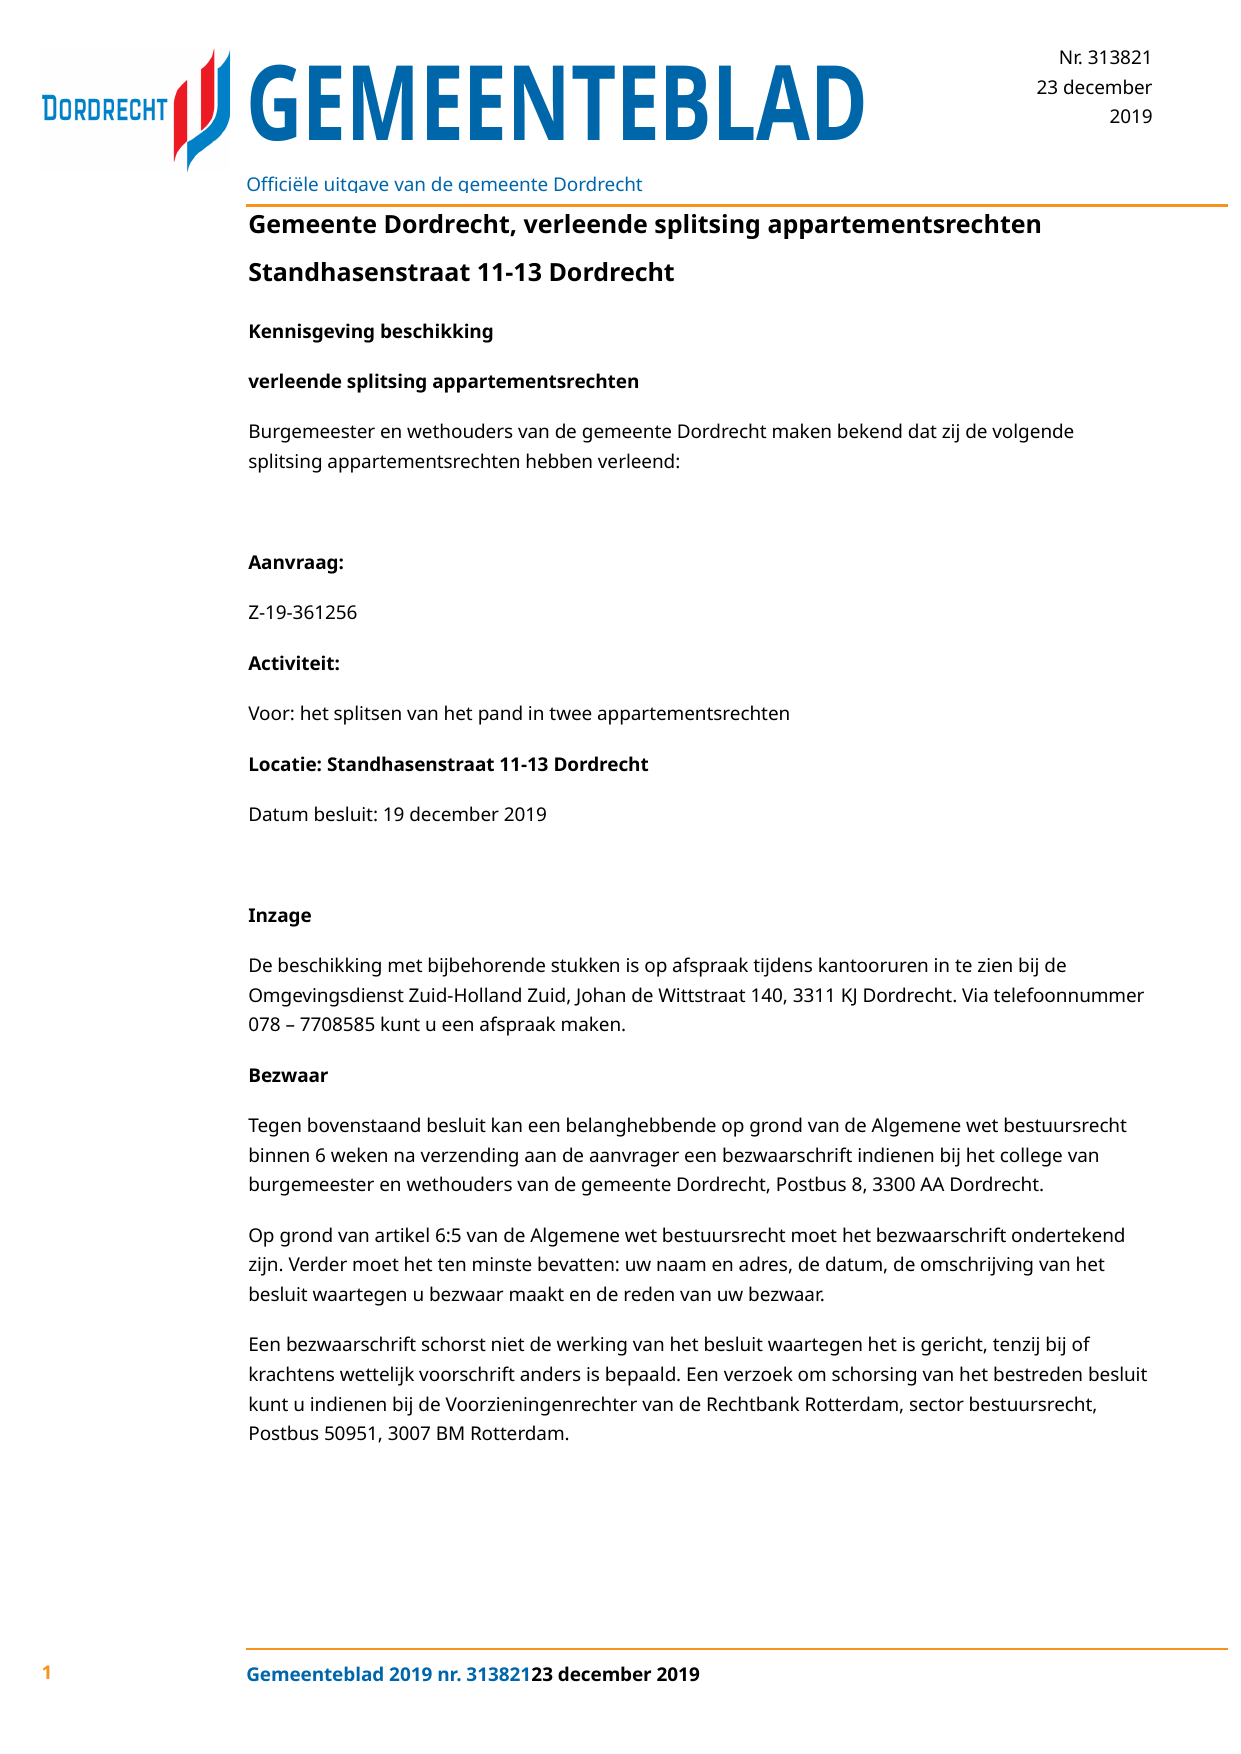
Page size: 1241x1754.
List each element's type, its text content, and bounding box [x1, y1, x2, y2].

text Tegen bovenstaand besluit kan een belanghebbende op grond van de Algemene wet bestuursrecht binnen 6 weken na verzending aan de aanvrager een bezwaarschrift indienen bij het college van burgemeester en wethouders van de gemeente Dordrecht, Postbus 8, 3300 AA Dordrecht. [248, 1112, 1152, 1197]
text Locatie: Standhasenstraat 11-13 Dordrecht [248, 751, 1152, 777]
text Op grond van artikel 6:5 van de Algemene wet bestuursrecht moet het bezwaarschrift ondertekend zijn. Verder moet het ten minste bevatten: uw naam en adres, de datum, de omschrijving van het besluit waartegen u bezwaar maakt en de reden van uw bezwaar. [248, 1222, 1152, 1307]
text Activiteit: [248, 650, 1152, 676]
text Aanvraag: [248, 549, 1152, 575]
text Inzage [248, 902, 1152, 928]
text Voor: het splitsen van het pand in twee appartementsrechten [248, 700, 1152, 726]
text Een bezwaarschrift schorst niet de werking van het besluit waartegen het is gericht, tenzij bij of krachtens wettelijk voorschrift anders is bepaald. Een verzoek om schorsing van het bestreden besluit kunt u indienen bij de Voorzieningenrechter van de Rechtbank Rotterdam, sector bestuursrecht, Postbus 50951, 3007 BM Rotterdam. [248, 1332, 1152, 1446]
text Datum besluit: 19 december 2019 [248, 801, 1152, 827]
text Gemeente Dordrecht, verleende splitsing appartementsrechten Standhasenstraat 11-13 Dordrecht [248, 207, 1152, 288]
text Bezwaar [248, 1062, 1152, 1088]
text De beschikking met bijbehorende stukken is op afspraak tijdens kantooruren in te zien bij de Omgevingsdienst Zuid-Holland Zuid, Johan de Wittstraat 140, 3311 KJ Dordrecht. Via telefoonnummer 078 – 7708585 kunt u een afspraak maken. [248, 952, 1152, 1037]
text Z-19-361256 [248, 599, 1152, 625]
text Kennisgeving beschikking [248, 318, 1152, 344]
picture [41, 47, 231, 172]
text Burgemeester en wethouders van de gemeente Dordrecht maken bekend dat zij de volgende splitsing appartementsrechten hebben verleend: [248, 419, 1152, 474]
text verleende splitsing appartementsrechten [248, 368, 1152, 394]
